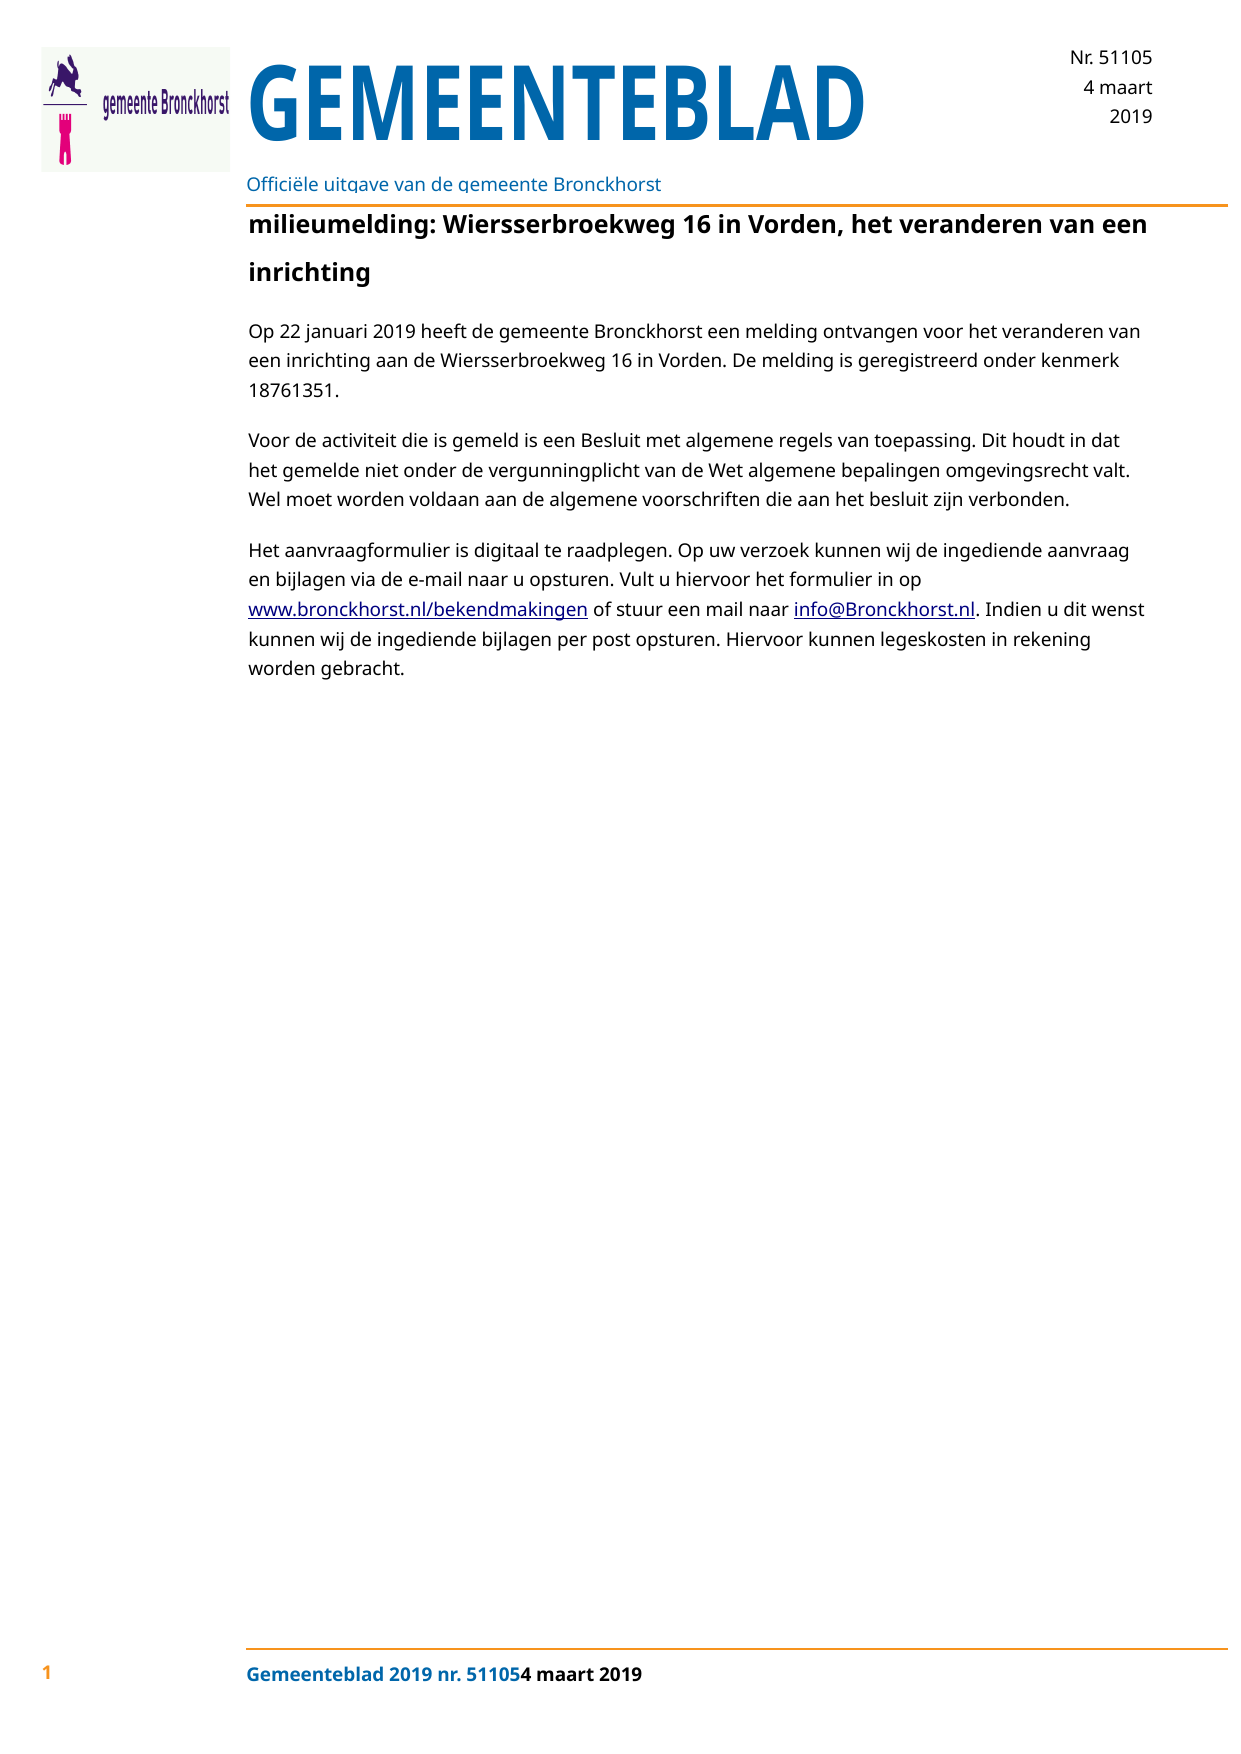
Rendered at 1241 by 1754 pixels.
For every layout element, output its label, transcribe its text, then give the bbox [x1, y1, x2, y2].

text Voor de activiteit die is gemeld is een Besluit met algemene regels van toepassing. Dit houdt in dat het gemelde niet onder de vergunningplicht van de Wet algemene bepalingen omgevingsrecht valt. Wel moet worden voldaan aan de algemene voorschriften die aan het besluit zijn verbonden. [248, 427, 1152, 512]
text Op 22 januari 2019 heeft de gemeente Bronckhorst een melding ontvangen voor het veranderen van een inrichting aan de Wiersserbroekweg 16 in Vorden. De melding is geregistreerd onder kenmerk 18761351. [248, 318, 1152, 403]
text milieumelding: Wiersserbroekweg 16 in Vorden, het veranderen van een inrichting [248, 207, 1152, 288]
picture [41, 47, 231, 172]
text Het aanvraagformulier is digitaal te raadplegen. Op uw verzoek kunnen wij de ingediende aanvraag en bijlagen via de e-mail naar u opsturen. Vult u hiervoor het formulier in op www.bronckhorst.nl/bekendmakingen of stuur een mail naar info@Bronckhorst.nl. Indien u dit wenst kunnen wij de ingediende bijlagen per post opsturen. Hiervoor kunnen legeskosten in rekening worden gebracht. [248, 537, 1152, 681]
